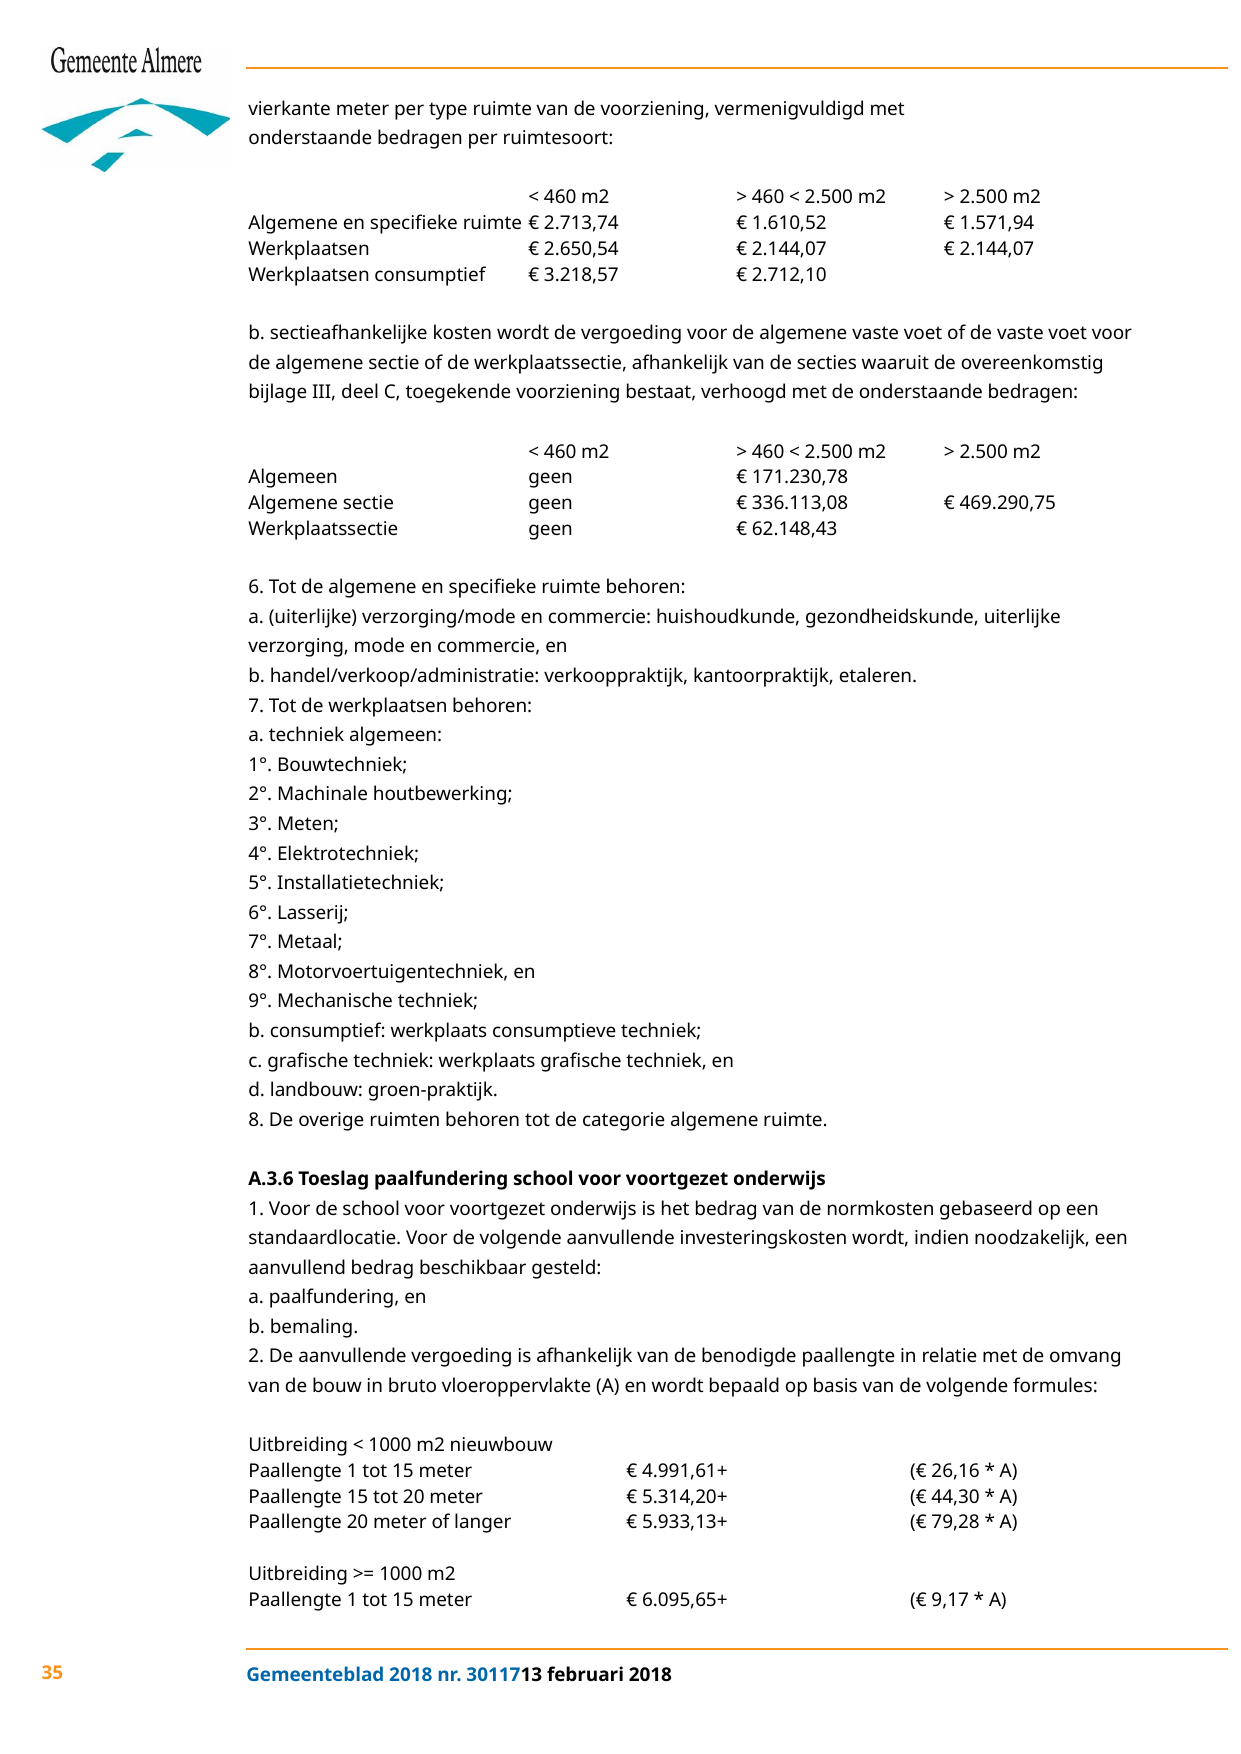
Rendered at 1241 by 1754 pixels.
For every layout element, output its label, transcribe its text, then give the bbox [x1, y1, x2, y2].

text 9°. Mechanische techniek; [248, 988, 1152, 1013]
table_cell € 336.113,08 [736, 489, 944, 515]
text 2°. Machinale houtbewerking; [248, 781, 1152, 806]
text a. techniek algemeen: [248, 721, 1152, 747]
table_header [910, 1432, 1152, 1457]
table_cell [626, 1535, 910, 1560]
text 7. Tot de werkplaatsen behoren: [248, 692, 1152, 718]
table_cell geen [528, 489, 736, 515]
table_cell Werkplaatsen [248, 235, 528, 261]
text onderstaande bedragen per ruimtesoort: [248, 124, 1152, 150]
table_cell € 62.148,43 [736, 515, 1152, 541]
text 1. Voor de school voor voortgezet onderwijs is het bedrag van de normkosten gebaseerd op een standaardlocatie. Voor de volgende aanvullende investeringskosten wordt, indien noodzakelijk, een aanvullend bedrag beschikbaar gesteld: [248, 1195, 1152, 1280]
table_cell [910, 1535, 1152, 1560]
table_header > 2.500 m2 [944, 438, 1152, 463]
table_cell € 2.713,74 [528, 209, 736, 235]
table_cell geen [528, 464, 736, 489]
table_header Uitbreiding < 1000 m2 nieuwbouw [248, 1432, 626, 1457]
table_cell Werkplaatssectie [248, 515, 528, 541]
table_cell € 5.314,20+ [626, 1483, 910, 1509]
text 1°. Bouwtechniek; [248, 751, 1152, 777]
table_cell Paallengte 20 meter of langer [248, 1509, 626, 1534]
table_cell Paallengte 15 tot 20 meter [248, 1483, 626, 1509]
table_cell [626, 1560, 910, 1586]
text 3°. Meten; [248, 810, 1152, 836]
text 6. Tot de algemene en specifieke ruimte behoren: [248, 573, 1152, 599]
table_cell (€ 26,16 * A) [910, 1457, 1152, 1483]
text b. sectieafhankelijke kosten wordt de vergoeding voor de algemene vaste voet of de vaste voet voor de algemene sectie of de werkplaatssectie, afhankelijk van de secties waaruit de overeenkomstig bijlage III, deel C, toegekende voorziening bestaat, verhoogd met de onderstaande bedragen: [248, 319, 1152, 404]
text d. landbouw: groen-praktijk. [248, 1076, 1152, 1102]
table_cell € 2.144,07 [736, 235, 944, 261]
text 4°. Elektrotechniek; [248, 840, 1152, 866]
table_cell € 6.095,65+ [626, 1586, 910, 1612]
text 6°. Lasserij; [248, 899, 1152, 925]
table_header [248, 438, 528, 463]
table_cell Algemeen [248, 464, 528, 489]
table_header < 460 m2 [528, 184, 736, 209]
table_header < 460 m2 [528, 438, 736, 463]
text 2. De aanvullende vergoeding is afhankelijk van de benodigde paallengte in relatie met de omvang van de bouw in bruto vloeroppervlakte (A) en wordt bepaald op basis van de volgende formules: [248, 1343, 1152, 1398]
table_cell € 4.991,61+ [626, 1457, 910, 1483]
text 7°. Metaal; [248, 928, 1152, 954]
table_cell € 469.290,75 [944, 489, 1152, 515]
table_cell [910, 1560, 1152, 1586]
table_cell € 2.712,10 [736, 261, 1152, 287]
table_header [626, 1432, 910, 1457]
table_cell Werkplaatsen consumptief [248, 261, 528, 287]
table_cell € 2.650,54 [528, 235, 736, 261]
table_cell € 1.571,94 [944, 209, 1152, 235]
table_header > 2.500 m2 [944, 184, 1152, 209]
text a. (uiterlijke) verzorging/mode en commercie: huishoudkunde, gezondheidskunde, uiterlijke verzorging, mode en commercie, en [248, 603, 1152, 658]
table_cell Paallengte 1 tot 15 meter [248, 1457, 626, 1483]
picture [41, 47, 231, 172]
table_cell Algemene sectie [248, 489, 528, 515]
table_cell Uitbreiding >= 1000 m2 [248, 1560, 626, 1586]
text 5°. Installatietechniek; [248, 869, 1152, 895]
text A.3.6 Toeslag paalfundering school voor voortgezet onderwijs [248, 1165, 1152, 1191]
text c. grafische techniek: werkplaats grafische techniek, en [248, 1047, 1152, 1073]
table_cell € 3.218,57 [528, 261, 736, 287]
table_cell geen [528, 515, 736, 541]
table_cell Paallengte 1 tot 15 meter [248, 1586, 626, 1612]
text 8. De overige ruimten behoren tot de categorie algemene ruimte. [248, 1106, 1152, 1132]
table_cell € 5.933,13+ [626, 1509, 910, 1534]
table_cell (€ 79,28 * A) [910, 1509, 1152, 1534]
table_header > 460 < 2.500 m2 [736, 184, 944, 209]
text b. consumptief: werkplaats consumptieve techniek; [248, 1017, 1152, 1043]
text vierkante meter per type ruimte van de voorziening, vermenigvuldigd met [248, 95, 1152, 121]
table_cell € 1.610,52 [736, 209, 944, 235]
table_cell € 171.230,78 [736, 464, 1152, 489]
table_cell Algemene en specifieke ruimte [248, 209, 528, 235]
table_cell (€ 9,17 * A) [910, 1586, 1152, 1612]
table_cell (€ 44,30 * A) [910, 1483, 1152, 1509]
text b. handel/verkoop/administratie: verkooppraktijk, kantoorpraktijk, etaleren. [248, 662, 1152, 688]
table_cell [248, 1535, 626, 1560]
table_header > 460 < 2.500 m2 [736, 438, 944, 463]
table_cell € 2.144,07 [944, 235, 1152, 261]
text b. bemaling. [248, 1313, 1152, 1339]
text a. paalfundering, en [248, 1283, 1152, 1309]
table_header [248, 184, 528, 209]
text 8°. Motorvoertuigentechniek, en [248, 958, 1152, 984]
